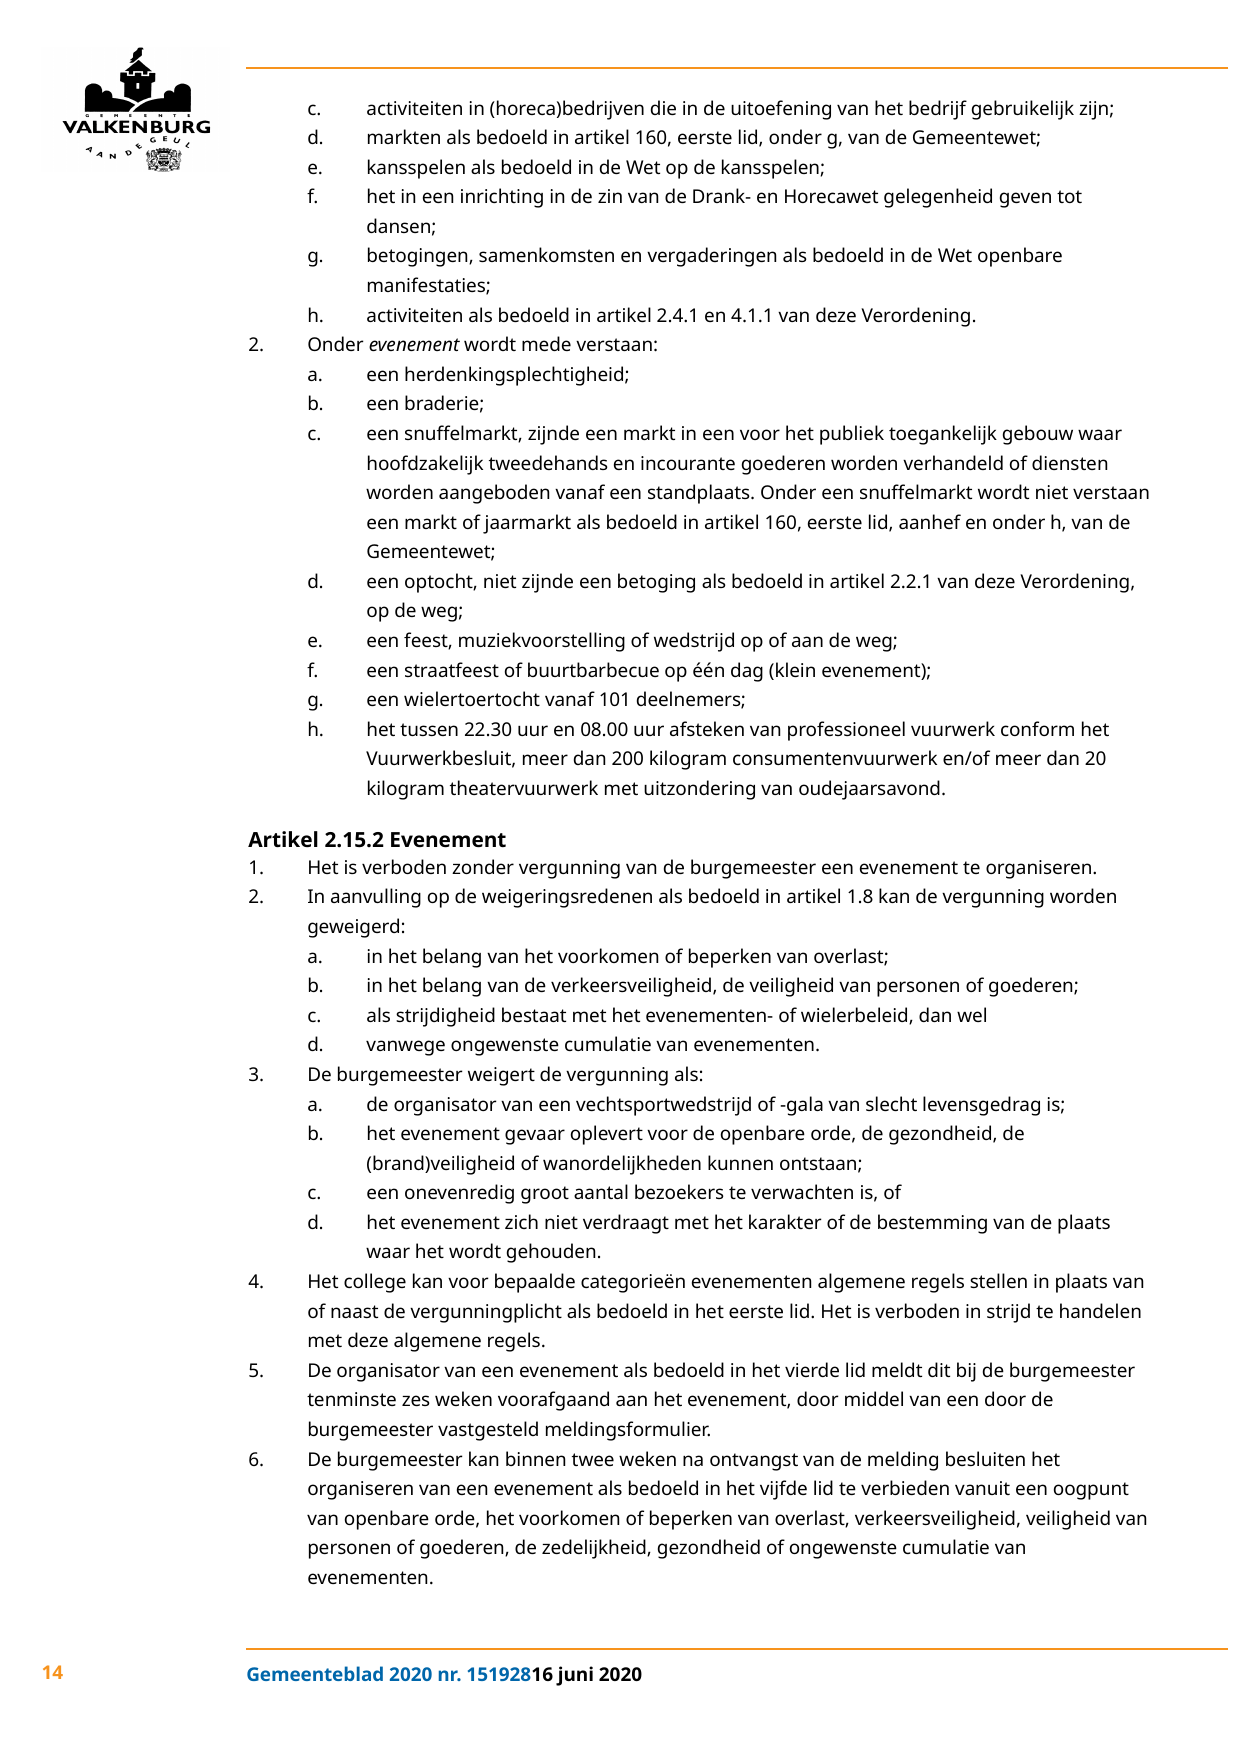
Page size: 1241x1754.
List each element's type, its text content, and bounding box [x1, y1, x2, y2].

list een snuffelmarkt, zijnde een markt in een voor het publiek toegankelijk gebouw waar hoofdzakelijk tweedehands en incourante goederen worden verhandeld of diensten worden aangeboden vanaf een standplaats. Onder een snuffelmarkt wordt niet verstaan een markt of jaarmarkt als bedoeld in artikel 160, eerste lid, aanhef en onder h, van de Gemeentewet; [307, 420, 1152, 564]
list een braderie; [307, 391, 1152, 416]
list de organisator van een vechtsportwedstrijd of -gala van slecht levensgedrag is; [307, 1091, 1152, 1116]
list als strijdigheid bestaat met het evenementen- of wielerbeleid, dan wel [307, 1002, 1152, 1028]
list betogingen, samenkomsten en vergaderingen als bedoeld in de Wet openbare manifestaties; [307, 243, 1152, 298]
list het evenement zich niet verdraagt met het karakter of de bestemming van de plaats waar het wordt gehouden. [307, 1209, 1152, 1264]
list markten als bedoeld in artikel 160, eerste lid, onder g, van de Gemeentewet; [307, 124, 1152, 150]
list activiteiten als bedoeld in artikel 2.4.1 en 4.1.1 van deze Verordening. [307, 302, 1152, 328]
list in het belang van het voorkomen of beperken van overlast; [307, 943, 1152, 968]
list een onevenredig groot aantal bezoekers te verwachten is, of [307, 1179, 1152, 1205]
list vanwege ongewenste cumulatie van evenementen. [307, 1032, 1152, 1057]
list Onder evenement wordt mede verstaan: [248, 331, 1152, 357]
list in het belang van de verkeersveiligheid, de veiligheid van personen of goederen; [307, 972, 1152, 998]
text Artikel 2.15.2 Evenement [248, 826, 1152, 854]
list een herdenkingsplechtigheid; [307, 361, 1152, 387]
list een feest, muziekvoorstelling of wedstrijd op of aan de weg; [307, 627, 1152, 653]
list Het is verboden zonder vergunning van de burgemeester een evenement te organiseren. [248, 854, 1152, 880]
list het evenement gevaar oplevert voor de openbare orde, de gezondheid, de (brand)veiligheid of wanordelijkheden kunnen ontstaan; [307, 1120, 1152, 1176]
list een straatfeest of buurtbarbecue op één dag (klein evenement); [307, 657, 1152, 683]
list activiteiten in (horeca)bedrijven die in de uitoefening van het bedrijf gebruikelijk zijn; [307, 95, 1152, 121]
list een wielertoertocht vanaf 101 deelnemers; [307, 686, 1152, 712]
list kansspelen als bedoeld in de Wet op de kansspelen; [307, 154, 1152, 180]
picture [41, 47, 231, 172]
list het in een inrichting in de zin van de Drank- en Horecawet gelegenheid geven tot dansen; [307, 183, 1152, 239]
list het tussen 22.30 uur en 08.00 uur afsteken van professioneel vuurwerk conform het Vuurwerkbesluit, meer dan 200 kilogram consumentenvuurwerk en/of meer dan 20 kilogram theatervuurwerk met uitzondering van oudejaarsavond. [307, 716, 1152, 801]
list De burgemeester weigert de vergunning als: [248, 1061, 1152, 1087]
list In aanvulling op de weigeringsredenen als bedoeld in artikel 1.8 kan de vergunning worden geweigerd: [248, 884, 1152, 939]
list De organisator van een evenement als bedoeld in het vierde lid meldt dit bij de burgemeester tenminste zes weken voorafgaand aan het evenement, door middel van een door de burgemeester vastgesteld meldingsformulier. [248, 1357, 1152, 1442]
list een optocht, niet zijnde een betoging als bedoeld in artikel 2.2.1 van deze Verordening, op de weg; [307, 568, 1152, 623]
list De burgemeester kan binnen twee weken na ontvangst van de melding besluiten het organiseren van een evenement als bedoeld in het vijfde lid te verbieden vanuit een oogpunt van openbare orde, het voorkomen of beperken van overlast, verkeersveiligheid, veiligheid van personen of goederen, de zedelijkheid, gezondheid of ongewenste cumulatie van evenementen. [248, 1446, 1152, 1590]
list Het college kan voor bepaalde categorieën evenementen algemene regels stellen in plaats van of naast de vergunningplicht als bedoeld in het eerste lid. Het is verboden in strijd te handelen met deze algemene regels. [248, 1268, 1152, 1353]
